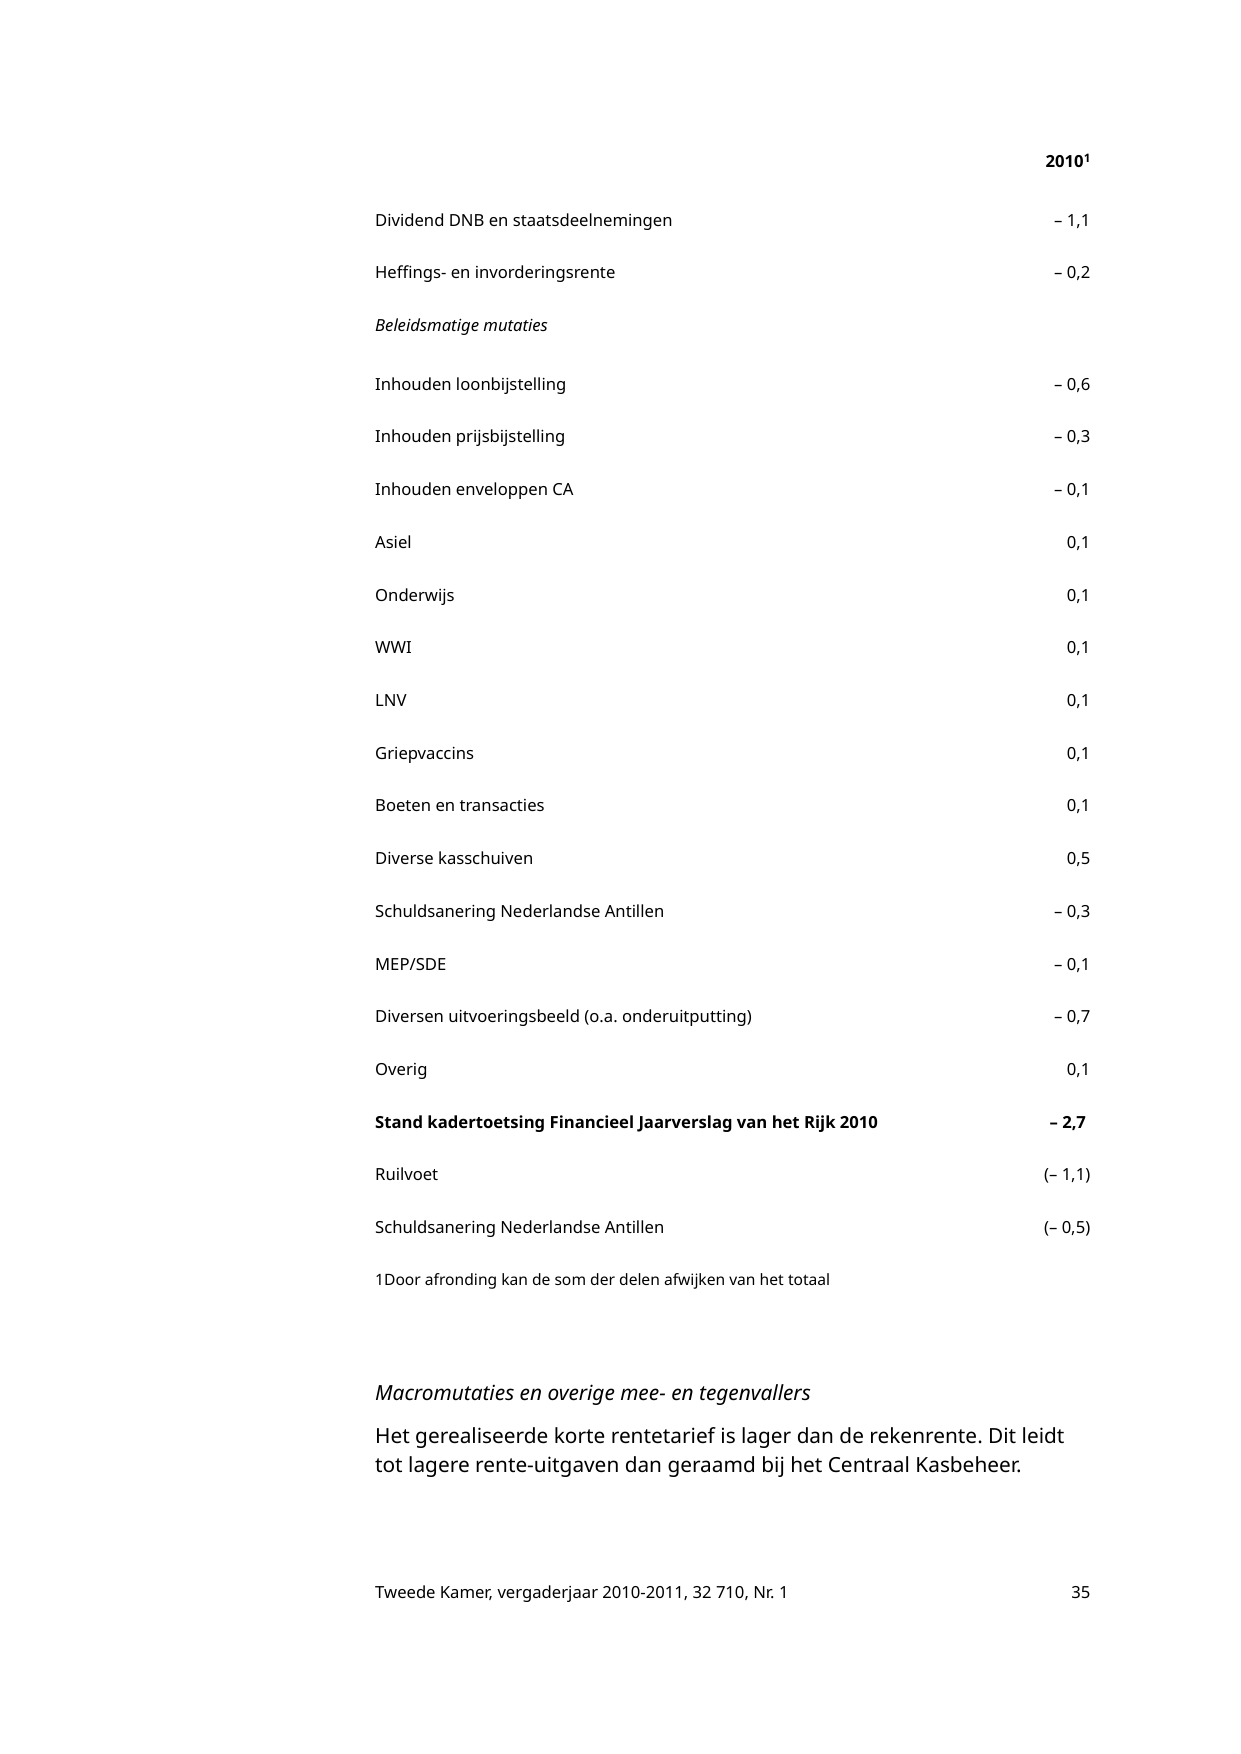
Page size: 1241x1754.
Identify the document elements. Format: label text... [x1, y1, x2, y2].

table_cell – 0,3 [954, 899, 1090, 952]
table_cell Boeten en transacties [375, 794, 954, 847]
table_cell – 0,7 [954, 1005, 1090, 1057]
table_cell – 0,3 [954, 425, 1090, 478]
table_cell (– 0,5) [954, 1216, 1090, 1268]
table_cell – 0,1 [954, 478, 1090, 530]
table_cell Diverse kasschuiven [375, 847, 954, 899]
table_cell – 0,1 [954, 952, 1090, 1005]
table_cell – 2,7 [954, 1110, 1090, 1163]
table_cell – 0,6 [954, 372, 1090, 425]
table_cell Schuldsanering Nederlandse Antillen [375, 1216, 954, 1268]
table_cell WWI [375, 636, 954, 688]
table_cell Inhouden loonbijstelling [375, 372, 954, 425]
table_cell 0,1 [954, 689, 1090, 741]
table_cell 0,5 [954, 847, 1090, 899]
table_cell LNV [375, 689, 954, 741]
table_cell 0,1 [954, 530, 1090, 583]
table_cell Diversen uitvoeringsbeeld (o.a. onderuitputting) [375, 1005, 954, 1057]
table_cell Overig [375, 1058, 954, 1110]
table_cell – 0,2 [954, 261, 1090, 314]
table_cell – 1,1 [954, 209, 1090, 261]
table_header 20101 [954, 150, 1090, 208]
table_cell 0,1 [954, 1058, 1090, 1110]
table_cell Onderwijs [375, 583, 954, 636]
table_cell 1Door afronding kan de som der delen afwijken van het totaal [375, 1268, 1090, 1319]
table_cell 0,1 [954, 583, 1090, 636]
text Macromutaties en overige mee- en tegenvallers [375, 1378, 1090, 1406]
table_cell Heffings- en invorderingsrente [375, 261, 954, 314]
text Het gerealiseerde korte rentetarief is lager dan de rekenrente. Dit leidt tot lagere rente-uitgaven dan geraamd bij het Centraal Kasbeheer. [375, 1421, 1090, 1478]
table_cell Ruilvoet [375, 1163, 954, 1216]
table_cell MEP/SDE [375, 952, 954, 1005]
table_cell Schuldsanering Nederlandse Antillen [375, 899, 954, 952]
table_cell Griepvaccins [375, 741, 954, 794]
table_cell Inhouden prijsbijstelling [375, 425, 954, 478]
table_cell 0,1 [954, 794, 1090, 847]
table_header [375, 150, 954, 208]
table_cell 0,1 [954, 741, 1090, 794]
table_cell [954, 314, 1090, 372]
table_cell Dividend DNB en staatsdeelnemingen [375, 209, 954, 261]
table_cell Stand kadertoetsing Financieel Jaarverslag van het Rijk 2010 [375, 1110, 954, 1163]
table_cell 0,1 [954, 636, 1090, 688]
table_cell Inhouden enveloppen CA [375, 478, 954, 530]
table_cell Beleidsmatige mutaties [375, 314, 954, 372]
table_cell Asiel [375, 530, 954, 583]
table_cell (– 1,1) [954, 1163, 1090, 1216]
